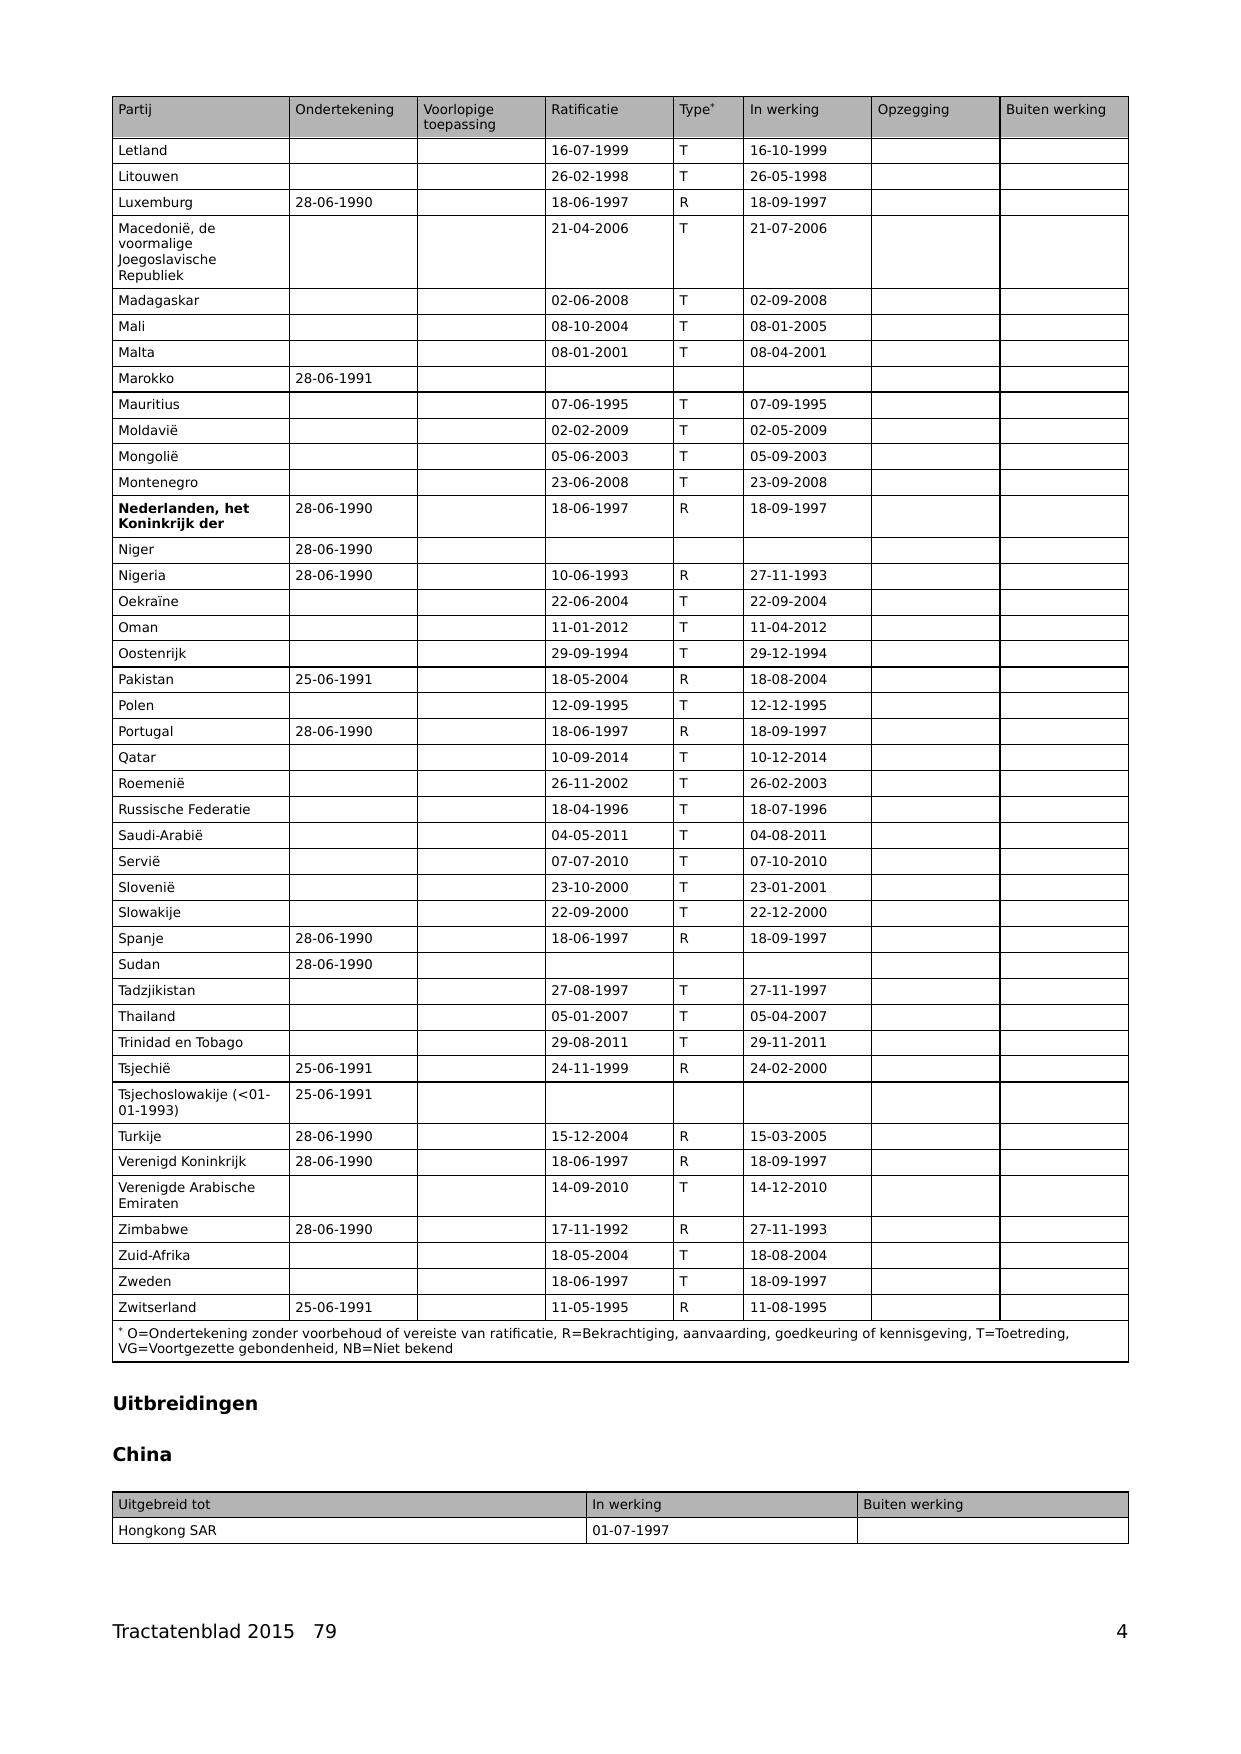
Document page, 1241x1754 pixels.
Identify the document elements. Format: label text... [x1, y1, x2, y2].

table_cell [1001, 393, 1128, 417]
table_cell T [674, 315, 743, 339]
table_cell [290, 444, 417, 469]
table_cell [1001, 1176, 1128, 1216]
table_cell 15-03-2005 [744, 1124, 871, 1149]
table_cell [290, 1176, 417, 1216]
table_cell [418, 979, 545, 1003]
table_cell [872, 927, 999, 952]
table_cell R [674, 668, 743, 692]
table_cell [290, 823, 417, 848]
table_cell 15-12-2004 [546, 1124, 673, 1149]
table_cell T [674, 797, 743, 822]
table_cell 18-09-1997 [744, 1269, 871, 1294]
table_cell [674, 953, 743, 978]
table_cell Tadzjikistan [113, 979, 289, 1003]
table_cell [872, 693, 999, 718]
table_cell 25-06-1991 [290, 1295, 417, 1320]
table_cell 14-12-2010 [744, 1176, 871, 1216]
table_cell Thailand [113, 1005, 289, 1029]
table_cell [1001, 616, 1128, 640]
table_cell Nederlanden, het Koninkrijk der [113, 496, 289, 537]
table_cell Qatar [113, 745, 289, 770]
table_cell T [674, 216, 743, 288]
table_cell [1001, 470, 1128, 495]
table_cell [418, 590, 545, 614]
table_cell [872, 1083, 999, 1123]
table_cell T [674, 444, 743, 469]
table_cell [418, 1176, 545, 1216]
table_header In werking [744, 97, 871, 137]
table_cell Tsjechië [113, 1056, 289, 1081]
table_cell [418, 719, 545, 744]
table_cell Slovenië [113, 875, 289, 900]
table_cell [1001, 564, 1128, 588]
table_cell 28-06-1990 [290, 1217, 417, 1242]
table_cell 18-06-1997 [546, 927, 673, 952]
table_cell Pakistan [113, 668, 289, 692]
table_cell [1001, 849, 1128, 874]
table_cell R [674, 1150, 743, 1175]
table_cell [418, 496, 545, 537]
table_cell [1001, 164, 1128, 189]
table_cell [744, 953, 871, 978]
table_cell [872, 745, 999, 770]
table_cell [872, 979, 999, 1003]
table_cell Tsjechoslowakije (<01-01-1993) [113, 1083, 289, 1123]
table_cell [418, 641, 545, 666]
table_cell T [674, 341, 743, 366]
table_cell 16-07-1999 [546, 139, 673, 163]
table_cell 29-12-1994 [744, 641, 871, 666]
table_cell [872, 1056, 999, 1081]
table_header Opzegging [872, 97, 999, 137]
table_cell [546, 1083, 673, 1123]
table_cell Mongolië [113, 444, 289, 469]
table_cell 27-11-1997 [744, 979, 871, 1003]
table_cell Malta [113, 341, 289, 366]
table_cell R [674, 1295, 743, 1320]
table_cell [1001, 668, 1128, 692]
table_cell T [674, 745, 743, 770]
table_cell 18-05-2004 [546, 668, 673, 692]
table_cell 25-06-1991 [290, 668, 417, 692]
table_cell 18-09-1997 [744, 927, 871, 952]
table_cell [1001, 719, 1128, 744]
table_cell 27-11-1993 [744, 564, 871, 588]
table_cell 02-02-2009 [546, 419, 673, 443]
table_cell 21-04-2006 [546, 216, 673, 288]
table_cell [418, 470, 545, 495]
table_cell [872, 1269, 999, 1294]
table_cell 28-06-1990 [290, 953, 417, 978]
table_cell 18-09-1997 [744, 719, 871, 744]
table_cell T [674, 1243, 743, 1268]
table_cell 11-08-1995 [744, 1295, 871, 1320]
table_cell Zuid-Afrika [113, 1243, 289, 1268]
table_cell [1001, 216, 1128, 288]
table_cell [1001, 1124, 1128, 1149]
table_cell 11-05-1995 [546, 1295, 673, 1320]
table_cell Nigeria [113, 564, 289, 588]
table_cell Montenegro [113, 470, 289, 495]
table_cell [872, 953, 999, 978]
table_cell 07-07-2010 [546, 849, 673, 874]
table_cell Macedonië, de voormalige Joegoslavische Republiek [113, 216, 289, 288]
table_cell T [674, 616, 743, 640]
table_cell 18-09-1997 [744, 496, 871, 537]
table_cell 18-09-1997 [744, 1150, 871, 1175]
table_cell R [674, 190, 743, 215]
table_cell Zweden [113, 1269, 289, 1294]
table_cell [290, 875, 417, 900]
table_cell [290, 1005, 417, 1029]
table_cell [418, 341, 545, 366]
table_cell 23-09-2008 [744, 470, 871, 495]
table_cell 10-06-1993 [546, 564, 673, 588]
table_cell 16-10-1999 [744, 139, 871, 163]
table_cell 18-06-1997 [546, 719, 673, 744]
table_cell [546, 538, 673, 563]
table_cell 01-07-1997 [587, 1518, 857, 1543]
table_cell 22-09-2004 [744, 590, 871, 614]
table_cell T [674, 849, 743, 874]
table_cell [418, 444, 545, 469]
table_cell 07-09-1995 [744, 393, 871, 417]
table_cell 18-08-2004 [744, 668, 871, 692]
table_cell 18-06-1997 [546, 496, 673, 537]
table_cell 29-11-2011 [744, 1031, 871, 1055]
table_cell [418, 1295, 545, 1320]
table_cell [872, 1295, 999, 1320]
table_cell [872, 823, 999, 848]
table_cell [290, 419, 417, 443]
table_cell Servië [113, 849, 289, 874]
table_header Type* [674, 97, 743, 137]
table_cell Oman [113, 616, 289, 640]
table_cell [1001, 641, 1128, 666]
table_cell T [674, 470, 743, 495]
table_cell [290, 164, 417, 189]
table_cell [290, 693, 417, 718]
table_cell [1001, 496, 1128, 537]
table_cell Letland [113, 139, 289, 163]
table_cell 23-06-2008 [546, 470, 673, 495]
table_cell [872, 1176, 999, 1216]
table_cell [418, 564, 545, 588]
table_cell [418, 1243, 545, 1268]
table_cell [290, 139, 417, 163]
table_cell T [674, 1031, 743, 1055]
table_cell [290, 771, 417, 796]
table_cell T [674, 771, 743, 796]
table_cell [872, 419, 999, 443]
table_cell [872, 1243, 999, 1268]
table_cell [418, 823, 545, 848]
table_cell 05-04-2007 [744, 1005, 871, 1029]
table_cell [418, 367, 545, 391]
table_cell Trinidad en Tobago [113, 1031, 289, 1055]
table_cell Madagaskar [113, 289, 289, 314]
table_cell 10-09-2014 [546, 745, 673, 770]
table_cell Verenigde Arabische Emiraten [113, 1176, 289, 1216]
table_cell 05-01-2007 [546, 1005, 673, 1029]
table_cell Oekraïne [113, 590, 289, 614]
table_cell [1001, 1083, 1128, 1123]
table_header Buiten werking [1001, 97, 1128, 137]
table_cell 25-06-1991 [290, 1083, 417, 1123]
table_cell 18-08-2004 [744, 1243, 871, 1268]
subtitle China [112, 1444, 1128, 1466]
table_header In werking [587, 1493, 857, 1517]
table_cell [1001, 1005, 1128, 1029]
table_cell [744, 367, 871, 391]
table_cell [418, 849, 545, 874]
table_cell [858, 1518, 1128, 1543]
table_cell 28-06-1990 [290, 538, 417, 563]
table_cell T [674, 875, 743, 900]
table_cell [1001, 139, 1128, 163]
table_cell 22-06-2004 [546, 590, 673, 614]
table_cell Mauritius [113, 393, 289, 417]
table_cell [1001, 823, 1128, 848]
table_cell 14-09-2010 [546, 1176, 673, 1216]
table_cell [418, 1124, 545, 1149]
table_cell Verenigd Koninkrijk [113, 1150, 289, 1175]
table_cell [1001, 538, 1128, 563]
table_cell [872, 668, 999, 692]
table_cell [290, 216, 417, 288]
table_header Buiten werking [858, 1493, 1128, 1517]
table_cell [872, 875, 999, 900]
table_cell [872, 190, 999, 215]
table_cell 27-11-1993 [744, 1217, 871, 1242]
table_cell 08-04-2001 [744, 341, 871, 366]
table_cell [872, 289, 999, 314]
table_cell [418, 538, 545, 563]
table_cell Portugal [113, 719, 289, 744]
table_cell [1001, 875, 1128, 900]
table_cell Niger [113, 538, 289, 563]
table_cell [418, 616, 545, 640]
table_cell Slowakije [113, 901, 289, 926]
table_cell 24-11-1999 [546, 1056, 673, 1081]
table_cell Oostenrijk [113, 641, 289, 666]
table_cell 26-05-1998 [744, 164, 871, 189]
table_cell 12-12-1995 [744, 693, 871, 718]
table_cell [872, 216, 999, 288]
table_cell [872, 538, 999, 563]
table_cell 02-09-2008 [744, 289, 871, 314]
table_cell [418, 139, 545, 163]
table_cell R [674, 564, 743, 588]
table_cell [418, 190, 545, 215]
table_cell [418, 693, 545, 718]
table_cell [1001, 341, 1128, 366]
table_cell Polen [113, 693, 289, 718]
table_cell [744, 1083, 871, 1123]
table_cell [674, 1083, 743, 1123]
table_cell Turkije [113, 1124, 289, 1149]
table_cell [872, 641, 999, 666]
table_cell [290, 616, 417, 640]
table_cell 24-02-2000 [744, 1056, 871, 1081]
table_cell [290, 1243, 417, 1268]
table_cell [290, 745, 417, 770]
table_cell [872, 849, 999, 874]
table_cell [418, 164, 545, 189]
table_cell [418, 393, 545, 417]
table_cell [1001, 927, 1128, 952]
table_cell 29-08-2011 [546, 1031, 673, 1055]
table_cell [872, 496, 999, 537]
table_cell 02-05-2009 [744, 419, 871, 443]
table_cell R [674, 496, 743, 537]
table_cell 28-06-1991 [290, 367, 417, 391]
table_cell [1001, 745, 1128, 770]
table_cell [418, 1056, 545, 1081]
table_cell [872, 590, 999, 614]
table_cell 28-06-1990 [290, 496, 417, 537]
table_cell [290, 590, 417, 614]
table_cell 11-04-2012 [744, 616, 871, 640]
table_cell 18-04-1996 [546, 797, 673, 822]
table_cell T [674, 1176, 743, 1216]
table_cell [872, 444, 999, 469]
table_cell [418, 1031, 545, 1055]
table_cell [872, 564, 999, 588]
table_cell Spanje [113, 927, 289, 952]
table_cell [744, 538, 871, 563]
table_cell 04-05-2011 [546, 823, 673, 848]
table_cell 28-06-1990 [290, 564, 417, 588]
table_cell 28-06-1990 [290, 190, 417, 215]
table_cell [872, 901, 999, 926]
table_cell [1001, 979, 1128, 1003]
table_cell [872, 164, 999, 189]
table_cell R [674, 719, 743, 744]
table_header Voorlopige toepassing [418, 97, 545, 137]
table_cell T [674, 164, 743, 189]
table_cell [290, 315, 417, 339]
table_cell Zimbabwe [113, 1217, 289, 1242]
table_cell [1001, 367, 1128, 391]
table_cell 22-09-2000 [546, 901, 673, 926]
table_header Ratificatie [546, 97, 673, 137]
table_cell [872, 719, 999, 744]
table_cell [546, 953, 673, 978]
table_cell T [674, 641, 743, 666]
table_cell [418, 1269, 545, 1294]
table_cell [290, 849, 417, 874]
table_cell [1001, 1243, 1128, 1268]
table_cell [290, 289, 417, 314]
table_cell 17-11-1992 [546, 1217, 673, 1242]
table_cell [872, 1217, 999, 1242]
table_cell [674, 538, 743, 563]
table_cell 18-06-1997 [546, 190, 673, 215]
table_cell [290, 1031, 417, 1055]
table_cell [418, 797, 545, 822]
table_cell [418, 1150, 545, 1175]
table_cell 22-12-2000 [744, 901, 871, 926]
table_cell 21-07-2006 [744, 216, 871, 288]
table_cell 02-06-2008 [546, 289, 673, 314]
table_cell T [674, 289, 743, 314]
table_cell 07-06-1995 [546, 393, 673, 417]
table_cell 08-01-2005 [744, 315, 871, 339]
table_cell T [674, 1269, 743, 1294]
table_cell 11-01-2012 [546, 616, 673, 640]
table_cell Moldavië [113, 419, 289, 443]
table_cell [872, 797, 999, 822]
table_cell 08-10-2004 [546, 315, 673, 339]
table_cell [418, 1083, 545, 1123]
table_cell 26-02-2003 [744, 771, 871, 796]
table_cell 26-02-1998 [546, 164, 673, 189]
table_cell [872, 616, 999, 640]
table_cell Sudan [113, 953, 289, 978]
table_cell 10-12-2014 [744, 745, 871, 770]
table_cell [290, 1269, 417, 1294]
table_cell [1001, 693, 1128, 718]
table_cell [872, 315, 999, 339]
table_cell 28-06-1990 [290, 927, 417, 952]
subtitle Uitbreidingen [112, 1392, 1128, 1414]
table_cell [872, 1150, 999, 1175]
table_cell [290, 797, 417, 822]
table_cell 23-01-2001 [744, 875, 871, 900]
table_cell Marokko [113, 367, 289, 391]
table_cell 18-05-2004 [546, 1243, 673, 1268]
table_cell 18-07-1996 [744, 797, 871, 822]
table_cell * O=Ondertekening zonder voorbehoud of vereiste van ratificatie, R=Bekrachtiging, aanvaarding, goedkeuring of kennisgeving, T=Toetreding, VG=Voortgezette gebondenheid, NB=Niet bekend [113, 1321, 1128, 1361]
table_cell [1001, 590, 1128, 614]
table_cell Mali [113, 315, 289, 339]
table_cell R [674, 1056, 743, 1081]
table_cell [1001, 1150, 1128, 1175]
table_cell Hongkong SAR [113, 1518, 586, 1543]
table_cell 28-06-1990 [290, 1124, 417, 1149]
table_cell [290, 393, 417, 417]
table_cell [418, 875, 545, 900]
table_cell T [674, 1005, 743, 1029]
table_cell [674, 367, 743, 391]
table_cell [290, 901, 417, 926]
table_cell [872, 341, 999, 366]
table_cell [1001, 289, 1128, 314]
table_cell 25-06-1991 [290, 1056, 417, 1081]
table_cell [1001, 419, 1128, 443]
table_cell [418, 771, 545, 796]
table_cell [1001, 1295, 1128, 1320]
table_cell 04-08-2011 [744, 823, 871, 848]
table_cell T [674, 139, 743, 163]
table_cell T [674, 823, 743, 848]
table_cell 27-08-1997 [546, 979, 673, 1003]
table_cell 18-06-1997 [546, 1150, 673, 1175]
table_cell [872, 1031, 999, 1055]
table_cell [1001, 797, 1128, 822]
table_cell T [674, 901, 743, 926]
table_cell [290, 979, 417, 1003]
table_cell 26-11-2002 [546, 771, 673, 796]
table_cell R [674, 1124, 743, 1149]
table_cell Roemenië [113, 771, 289, 796]
table_cell [418, 668, 545, 692]
table_cell T [674, 590, 743, 614]
table_cell Luxemburg [113, 190, 289, 215]
table_cell [1001, 953, 1128, 978]
table_cell Russische Federatie [113, 797, 289, 822]
table_cell [418, 419, 545, 443]
table_cell [418, 1217, 545, 1242]
table_cell [1001, 1056, 1128, 1081]
table_cell 28-06-1990 [290, 1150, 417, 1175]
table_cell 23-10-2000 [546, 875, 673, 900]
table_cell 18-06-1997 [546, 1269, 673, 1294]
table_cell 29-09-1994 [546, 641, 673, 666]
table_cell [1001, 190, 1128, 215]
table_cell [418, 901, 545, 926]
table_cell [418, 315, 545, 339]
table_cell Saudi-Arabië [113, 823, 289, 848]
table_cell [418, 216, 545, 288]
table_cell Litouwen [113, 164, 289, 189]
table_cell [1001, 444, 1128, 469]
table_cell [290, 341, 417, 366]
table_cell [418, 745, 545, 770]
table_cell T [674, 693, 743, 718]
table_cell [546, 367, 673, 391]
table_cell [872, 470, 999, 495]
table_header Partij [113, 97, 289, 137]
table_cell [418, 953, 545, 978]
table_cell [418, 927, 545, 952]
table_cell [872, 1005, 999, 1029]
table_cell 28-06-1990 [290, 719, 417, 744]
table_cell [1001, 1217, 1128, 1242]
table_cell 05-06-2003 [546, 444, 673, 469]
table_cell [1001, 771, 1128, 796]
table_cell [872, 393, 999, 417]
table_cell 18-09-1997 [744, 190, 871, 215]
table_cell [1001, 1031, 1128, 1055]
table_cell [418, 289, 545, 314]
table_cell [872, 367, 999, 391]
table_cell [418, 1005, 545, 1029]
table_header Ondertekening [290, 97, 417, 137]
table_cell T [674, 979, 743, 1003]
table_cell 07-10-2010 [744, 849, 871, 874]
table_cell [872, 1124, 999, 1149]
table_cell T [674, 419, 743, 443]
table_cell [872, 139, 999, 163]
table_header Uitgebreid tot [113, 1493, 586, 1517]
table_cell T [674, 393, 743, 417]
table_cell [290, 470, 417, 495]
table_cell [1001, 901, 1128, 926]
table_cell [872, 771, 999, 796]
table_cell [1001, 315, 1128, 339]
table_cell [1001, 1269, 1128, 1294]
table_cell Zwitserland [113, 1295, 289, 1320]
table_cell R [674, 1217, 743, 1242]
table_cell R [674, 927, 743, 952]
table_cell 08-01-2001 [546, 341, 673, 366]
table_cell 12-09-1995 [546, 693, 673, 718]
table_cell 05-09-2003 [744, 444, 871, 469]
table_cell [290, 641, 417, 666]
